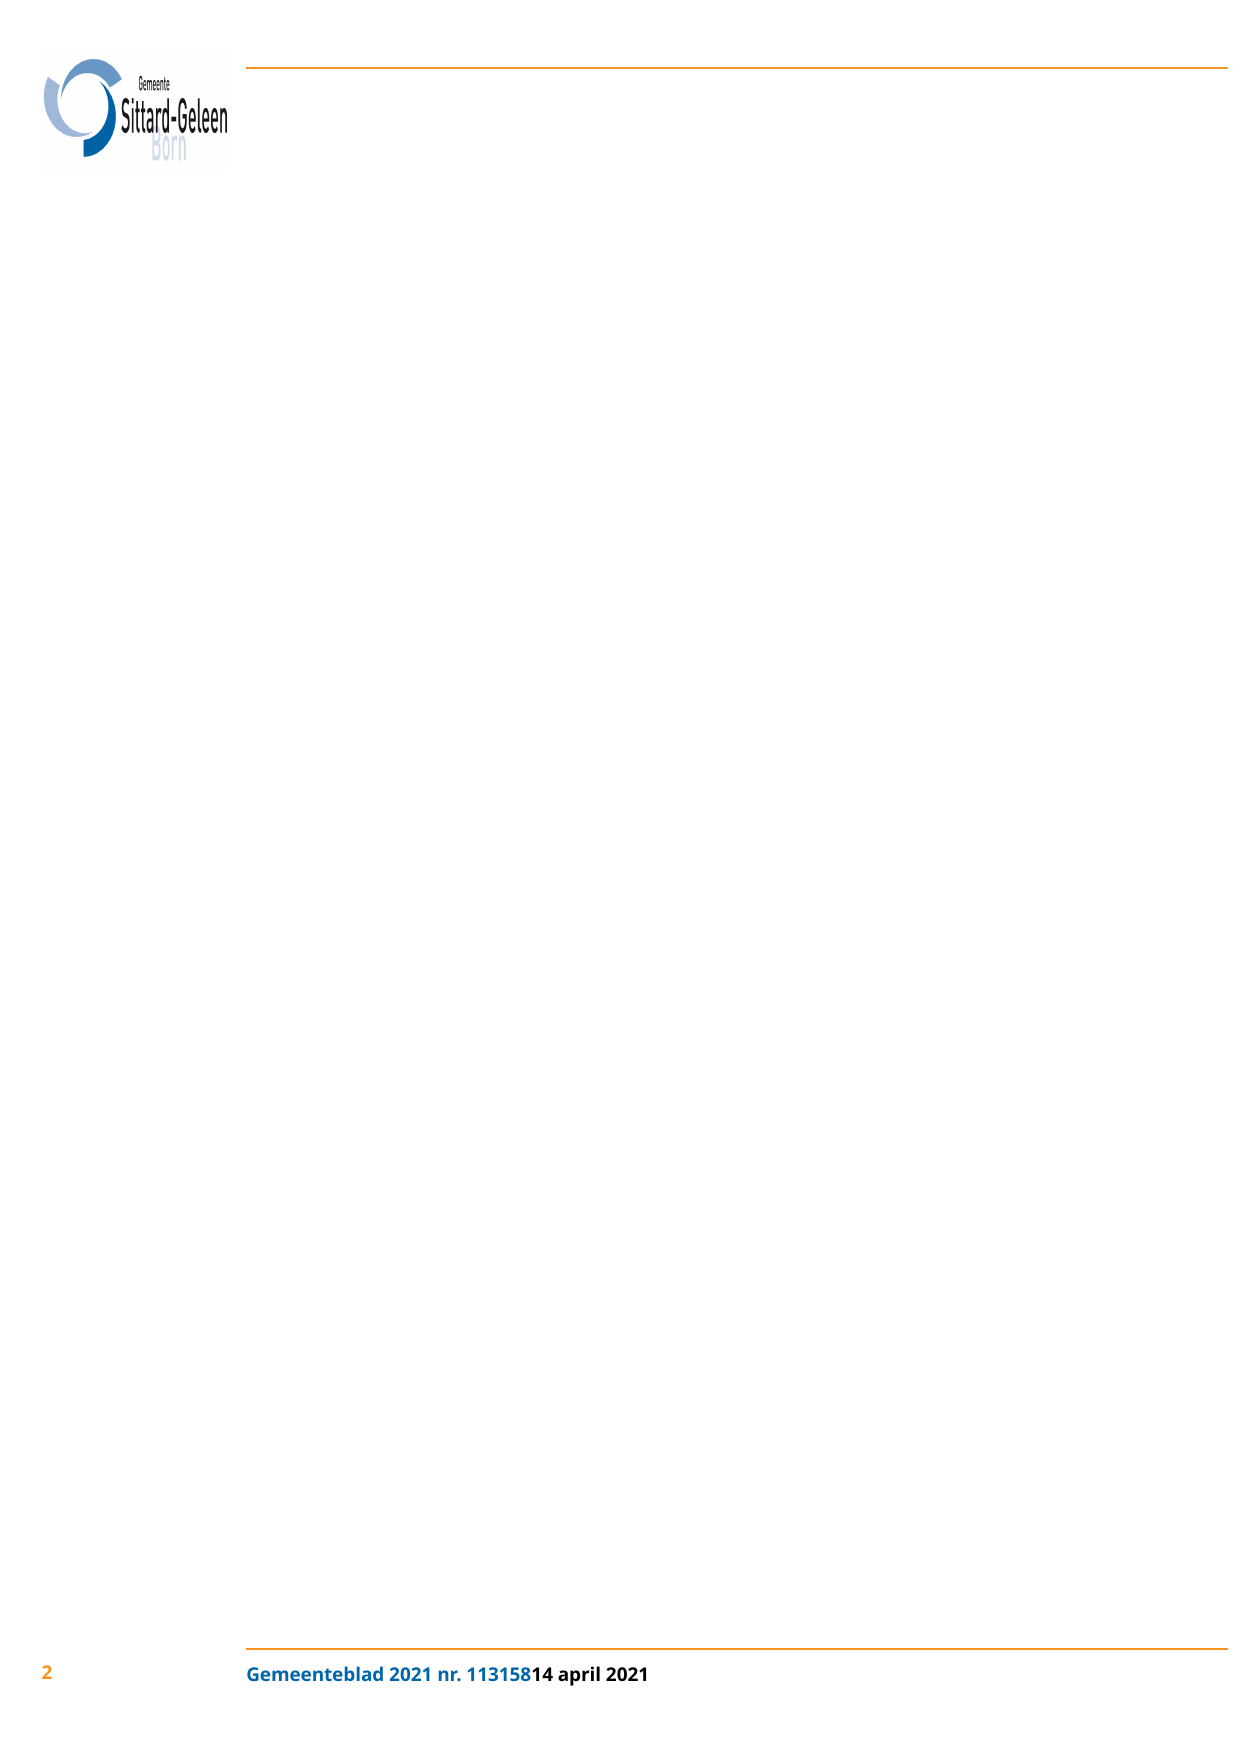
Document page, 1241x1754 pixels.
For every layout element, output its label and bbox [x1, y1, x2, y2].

picture [41, 47, 231, 172]
